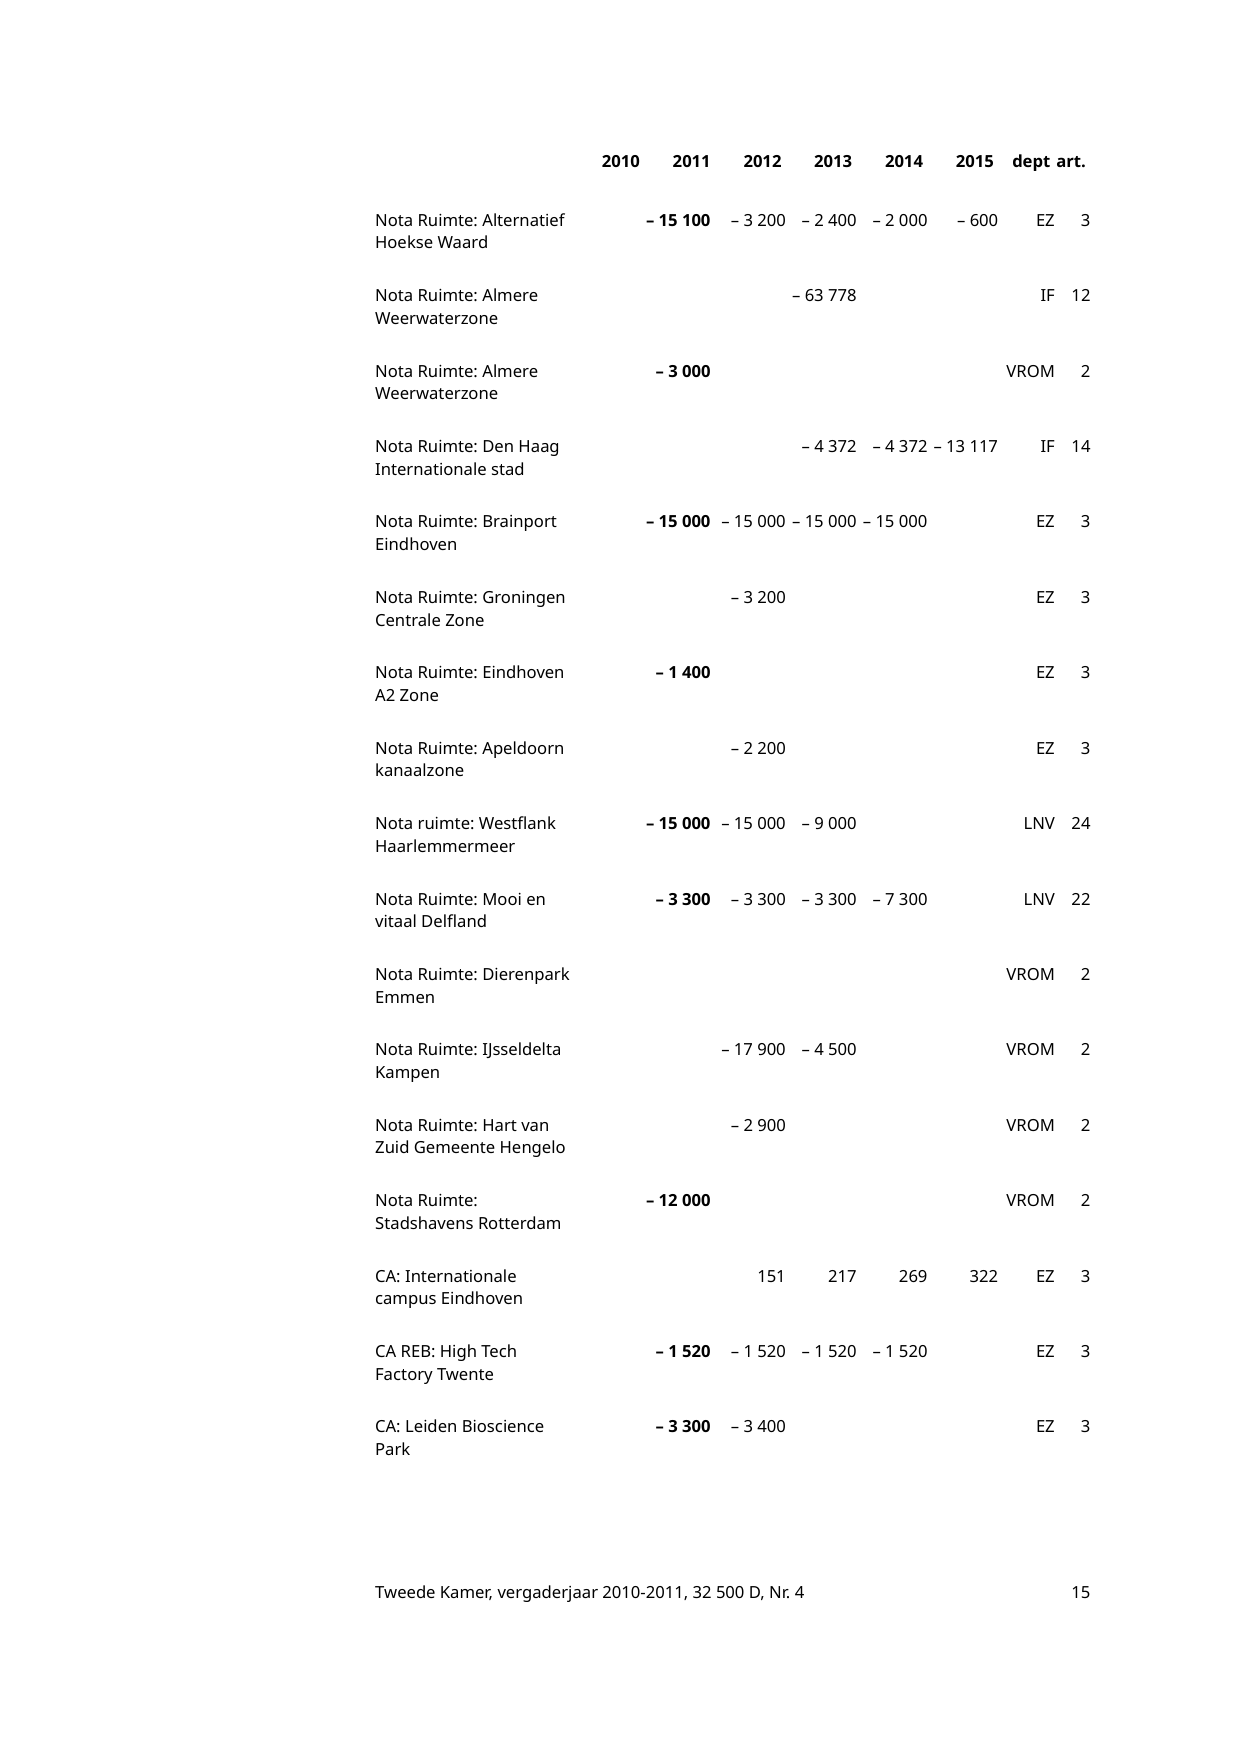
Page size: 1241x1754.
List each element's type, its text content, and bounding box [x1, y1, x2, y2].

table_header dept [998, 150, 1054, 208]
table_cell Nota Ruimte: IJsseldelta Kampen [375, 1038, 573, 1113]
table_cell – 15 000 [644, 510, 715, 586]
table_cell 322 [927, 1264, 998, 1340]
table_cell [573, 963, 644, 1038]
table_cell – 1 520 [856, 1340, 927, 1415]
table_cell EZ [998, 209, 1054, 284]
table_cell – 4 372 [856, 435, 927, 510]
table_cell [573, 1264, 644, 1340]
table_cell – 3 000 [644, 359, 715, 435]
table_cell [856, 1415, 927, 1491]
table_cell – 3 300 [786, 887, 856, 963]
table_cell – 15 100 [644, 209, 715, 284]
table_cell 2 [1055, 1038, 1090, 1113]
table_cell [927, 586, 998, 661]
table_cell VROM [998, 1114, 1054, 1189]
table_cell [644, 435, 715, 510]
table_cell CA: Internationale campus Eindhoven [375, 1264, 573, 1340]
table_cell – 1 520 [644, 1340, 715, 1415]
table_cell – 3 300 [715, 887, 786, 963]
table_cell [573, 359, 644, 435]
table_cell 2 [1055, 1189, 1090, 1264]
table_cell – 2 000 [856, 209, 927, 284]
table_header art. [1055, 150, 1090, 208]
table_cell [786, 1415, 856, 1491]
table_cell Nota Ruimte: Brainport Eindhoven [375, 510, 573, 586]
table_cell [927, 812, 998, 887]
table_cell 14 [1055, 435, 1090, 510]
table_cell EZ [998, 1340, 1054, 1415]
table_cell [927, 1038, 998, 1113]
table_cell – 600 [927, 209, 998, 284]
table_cell [856, 1189, 927, 1264]
table_cell – 1 520 [715, 1340, 786, 1415]
table_cell – 15 000 [715, 510, 786, 586]
table_cell [573, 1415, 644, 1491]
table_cell [644, 1114, 715, 1189]
table_cell Nota Ruimte: Groningen Centrale Zone [375, 586, 573, 661]
table_cell [927, 510, 998, 586]
table_cell CA REB: High Tech Factory Twente [375, 1340, 573, 1415]
table_cell – 3 300 [644, 1415, 715, 1491]
table_cell [927, 1415, 998, 1491]
table_header 2013 [786, 150, 856, 208]
table_cell [786, 736, 856, 812]
table_cell [644, 284, 715, 359]
table_cell 2 [1055, 1114, 1090, 1189]
table_cell – 15 000 [856, 510, 927, 586]
table_cell [715, 435, 786, 510]
table_cell Nota Ruimte: Dierenpark Emmen [375, 963, 573, 1038]
table_cell Nota Ruimte: Alternatief Hoekse Waard [375, 209, 573, 284]
table_cell [856, 812, 927, 887]
table_cell [573, 586, 644, 661]
table_cell 2 [1055, 963, 1090, 1038]
table_cell – 4 372 [786, 435, 856, 510]
table_header 2014 [856, 150, 927, 208]
table_cell [786, 963, 856, 1038]
table_cell [786, 661, 856, 736]
table_cell [573, 1114, 644, 1189]
table_cell CA: Leiden Bioscience Park [375, 1415, 573, 1491]
table_cell [856, 963, 927, 1038]
table_cell 12 [1055, 284, 1090, 359]
table_cell – 1 400 [644, 661, 715, 736]
table_cell [786, 586, 856, 661]
table_header 2011 [644, 150, 715, 208]
table_cell [856, 736, 927, 812]
table_cell – 4 500 [786, 1038, 856, 1113]
table_cell Nota Ruimte: Stadshavens Rotterdam [375, 1189, 573, 1264]
table_cell Nota Ruimte: Hart van Zuid Gemeente Hengelo [375, 1114, 573, 1189]
table_cell IF [998, 284, 1054, 359]
table_cell VROM [998, 1189, 1054, 1264]
table_cell – 15 000 [786, 510, 856, 586]
table_cell Nota Ruimte: Mooi en vitaal Delfland [375, 887, 573, 963]
table_header [375, 150, 573, 208]
table_cell [573, 887, 644, 963]
table_cell [644, 736, 715, 812]
table_cell – 2 400 [786, 209, 856, 284]
table_cell 3 [1055, 736, 1090, 812]
table_cell [715, 1189, 786, 1264]
table_cell [573, 1189, 644, 1264]
table_cell 3 [1055, 1415, 1090, 1491]
table_cell Nota ruimte: Westflank Haarlemmermeer [375, 812, 573, 887]
table_cell – 15 000 [715, 812, 786, 887]
table_cell – 1 520 [786, 1340, 856, 1415]
table_cell Nota Ruimte: Den Haag Internationale stad [375, 435, 573, 510]
table_cell [927, 661, 998, 736]
table_cell [644, 1264, 715, 1340]
table_cell EZ [998, 661, 1054, 736]
table_header 2015 [927, 150, 998, 208]
table_cell [573, 736, 644, 812]
table_cell EZ [998, 736, 1054, 812]
table_cell 3 [1055, 209, 1090, 284]
table_cell – 13 117 [927, 435, 998, 510]
table_cell EZ [998, 510, 1054, 586]
table_cell – 2 200 [715, 736, 786, 812]
table_cell [927, 359, 998, 435]
table_cell [715, 359, 786, 435]
table_cell 3 [1055, 1264, 1090, 1340]
table_cell [927, 963, 998, 1038]
table_cell – 7 300 [856, 887, 927, 963]
table_cell VROM [998, 963, 1054, 1038]
table_cell 3 [1055, 661, 1090, 736]
table_cell – 17 900 [715, 1038, 786, 1113]
table_cell 269 [856, 1264, 927, 1340]
table_cell IF [998, 435, 1054, 510]
table_cell LNV [998, 887, 1054, 963]
table_cell [573, 209, 644, 284]
table_cell 151 [715, 1264, 786, 1340]
table_cell [573, 1038, 644, 1113]
table_cell [786, 1114, 856, 1189]
table_cell [644, 1038, 715, 1113]
table_cell – 3 300 [644, 887, 715, 963]
table_cell LNV [998, 812, 1054, 887]
table_cell [644, 963, 715, 1038]
table_cell [573, 661, 644, 736]
table_cell [573, 435, 644, 510]
table_cell EZ [998, 586, 1054, 661]
table_cell [573, 284, 644, 359]
table_cell [786, 359, 856, 435]
table_cell – 2 900 [715, 1114, 786, 1189]
table_cell [856, 284, 927, 359]
table_cell [927, 1114, 998, 1189]
table_cell EZ [998, 1264, 1054, 1340]
table_cell VROM [998, 359, 1054, 435]
table_cell [715, 661, 786, 736]
table_cell [927, 1189, 998, 1264]
table_cell [573, 812, 644, 887]
table_cell Nota Ruimte: Almere Weerwaterzone [375, 359, 573, 435]
table_cell [644, 586, 715, 661]
table_cell Nota Ruimte: Almere Weerwaterzone [375, 284, 573, 359]
table_cell – 12 000 [644, 1189, 715, 1264]
table_cell – 3 200 [715, 586, 786, 661]
table_cell 24 [1055, 812, 1090, 887]
table_cell [856, 1114, 927, 1189]
table_cell 3 [1055, 510, 1090, 586]
table_cell – 3 400 [715, 1415, 786, 1491]
table_cell [927, 736, 998, 812]
table_cell – 63 778 [786, 284, 856, 359]
table_cell [573, 510, 644, 586]
table_cell [856, 359, 927, 435]
table_cell [927, 887, 998, 963]
table_cell [927, 1340, 998, 1415]
table_cell [715, 284, 786, 359]
table_cell 3 [1055, 1340, 1090, 1415]
table_header 2010 [573, 150, 644, 208]
table_cell 2 [1055, 359, 1090, 435]
table_cell [715, 963, 786, 1038]
table_cell Nota Ruimte: Apeldoorn kanaalzone [375, 736, 573, 812]
table_header 2012 [715, 150, 786, 208]
table_cell – 3 200 [715, 209, 786, 284]
table_cell [856, 586, 927, 661]
table_cell – 15 000 [644, 812, 715, 887]
table_cell [573, 1340, 644, 1415]
table_cell Nota Ruimte: Eindhoven A2 Zone [375, 661, 573, 736]
table_cell [856, 1038, 927, 1113]
table_cell [856, 661, 927, 736]
table_cell [927, 284, 998, 359]
table_cell 217 [786, 1264, 856, 1340]
table_cell [786, 1189, 856, 1264]
table_cell VROM [998, 1038, 1054, 1113]
table_cell 3 [1055, 586, 1090, 661]
table_cell EZ [998, 1415, 1054, 1491]
table_cell 22 [1055, 887, 1090, 963]
table_cell – 9 000 [786, 812, 856, 887]
